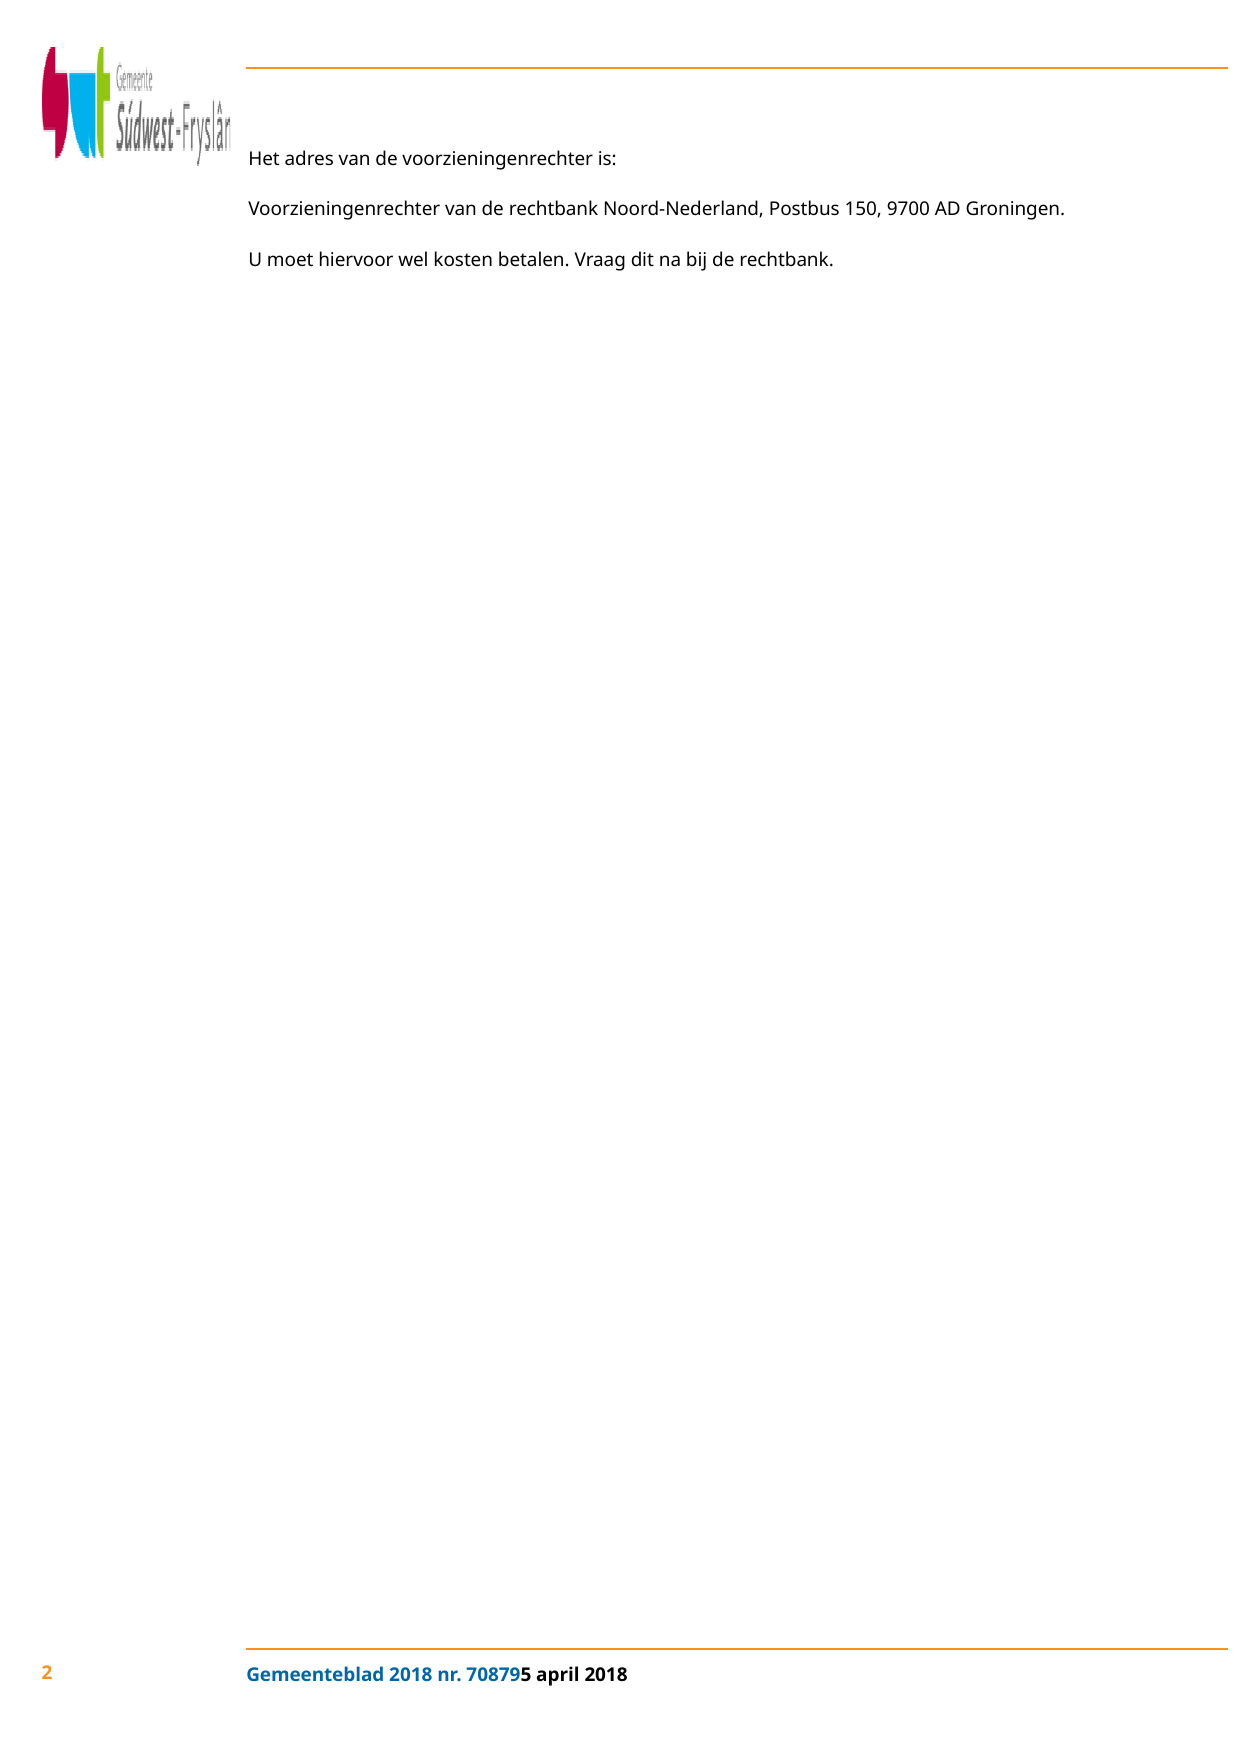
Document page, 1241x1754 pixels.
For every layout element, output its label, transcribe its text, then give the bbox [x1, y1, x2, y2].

text Het adres van de voorzieningenrechter is: [248, 145, 1152, 171]
picture [41, 47, 231, 172]
text U moet hiervoor wel kosten betalen. Vraag dit na bij de rechtbank. [248, 246, 1152, 272]
text Voorzieningenrechter van de rechtbank Noord-Nederland, Postbus 150, 9700 AD Groningen. [248, 196, 1152, 221]
